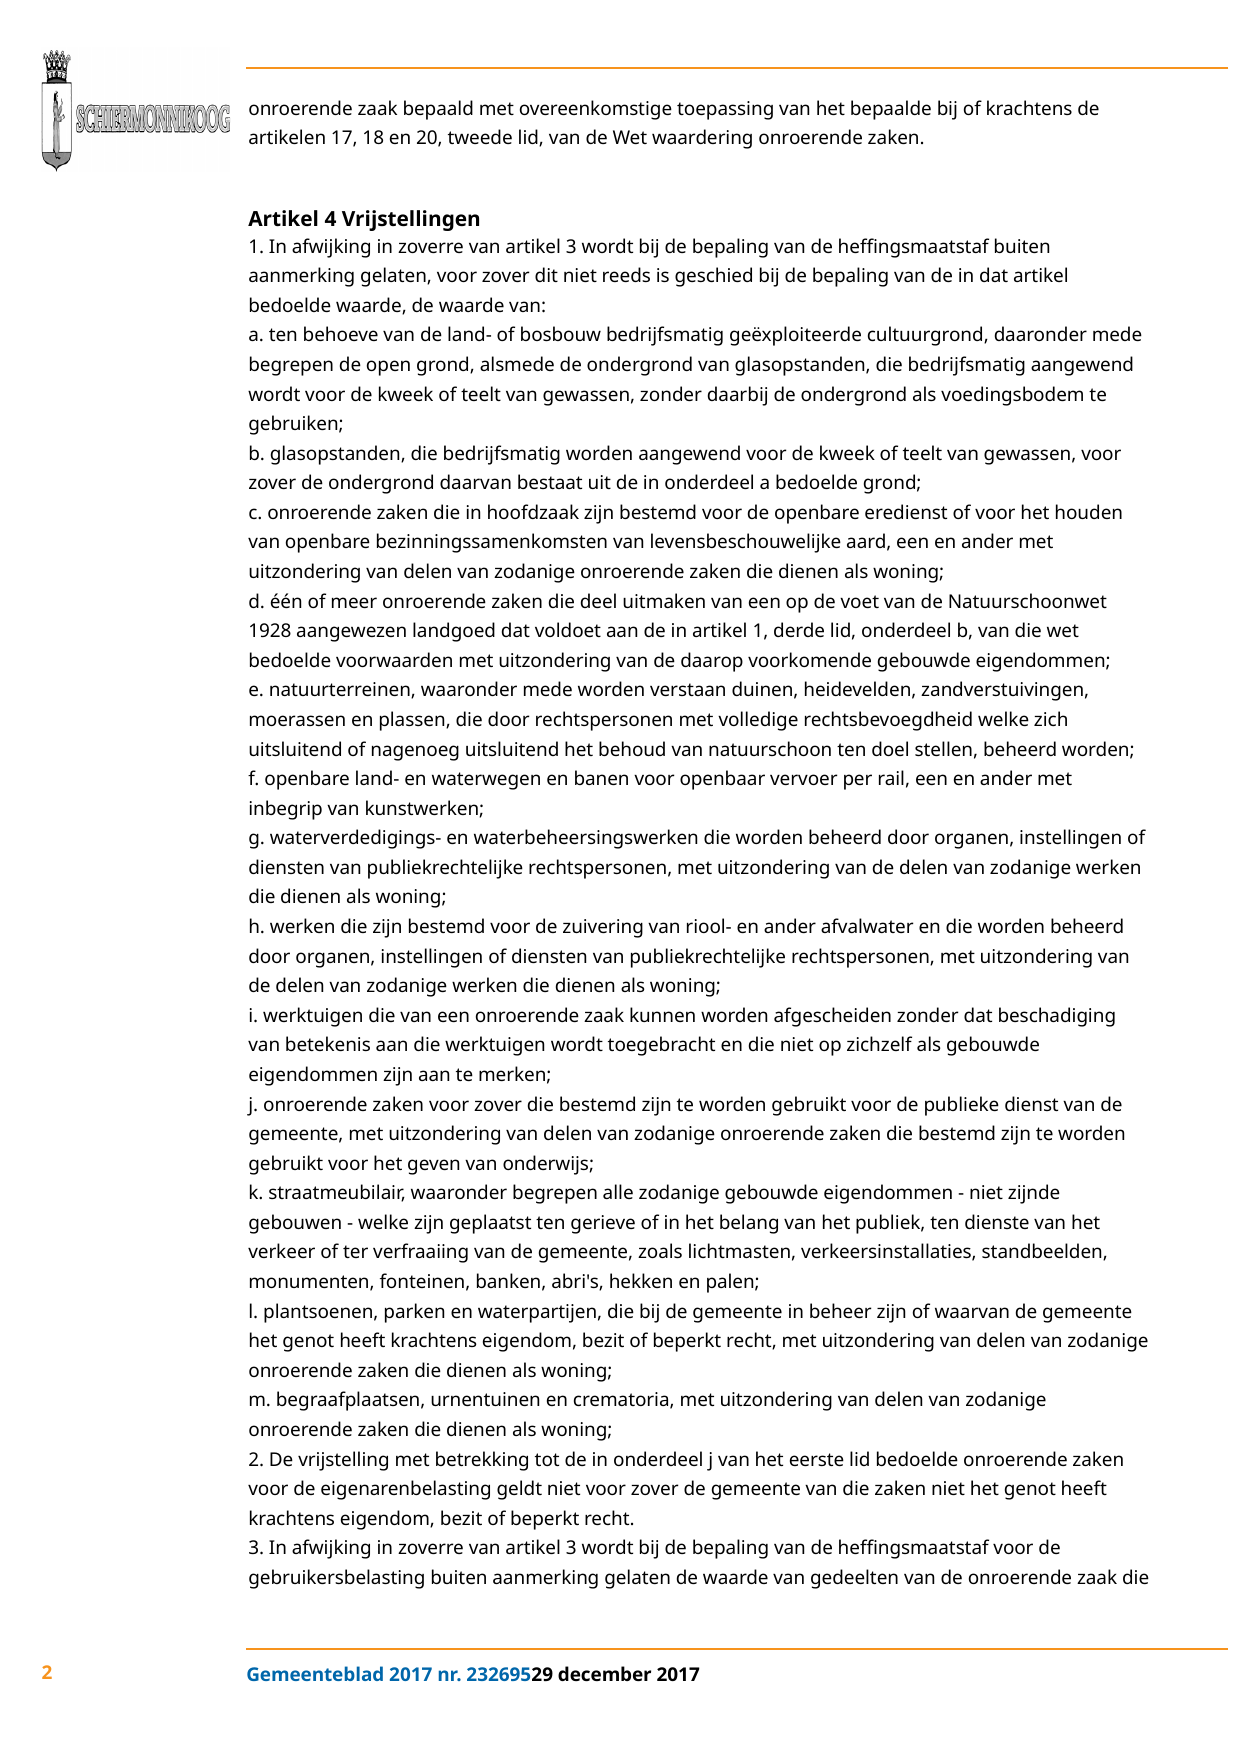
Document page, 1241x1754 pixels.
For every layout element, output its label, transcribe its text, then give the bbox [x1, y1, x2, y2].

text k. straatmeubilair, waaronder begrepen alle zodanige gebouwde eigendommen - niet zijnde gebouwen - welke zijn geplaatst ten gerieve of in het belang van het publiek, ten dienste van het verkeer of ter verfraaiing van de gemeente, zoals lichtmasten, verkeersinstallaties, standbeelden, monumenten, fonteinen, banken, abri's, hekken en palen; [248, 1179, 1152, 1294]
text f. openbare land- en waterwegen en banen voor openbaar vervoer per rail, een en ander met inbegrip van kunstwerken; [248, 765, 1152, 821]
text d. één of meer onroerende zaken die deel uitmaken van een op de voet van de Natuurschoonwet 1928 aangewezen landgoed dat voldoet aan de in artikel 1, derde lid, onderdeel b, van die wet bedoelde voorwaarden met uitzondering van de daarop voorkomende gebouwde eigendommen; [248, 588, 1152, 673]
text 3. In afwijking in zoverre van artikel 3 wordt bij de bepaling van de heffingsmaatstaf voor de gebruikersbelasting buiten aanmerking gelaten de waarde van gedeelten van de onroerende zaak die [248, 1534, 1152, 1590]
text l. plantsoenen, parken en waterpartijen, die bij de gemeente in beheer zijn of waarvan de gemeente het genot heeft krachtens eigendom, bezit of beperkt recht, met uitzondering van delen van zodanige onroerende zaken die dienen als woning; [248, 1298, 1152, 1383]
picture [41, 47, 231, 172]
text b. glasopstanden, die bedrijfsmatig worden aangewend voor de kweek of teelt van gewassen, voor zover de ondergrond daarvan bestaat uit de in onderdeel a bedoelde grond; [248, 440, 1152, 495]
text 1. In afwijking in zoverre van artikel 3 wordt bij de bepaling van de heffingsmaatstaf buiten aanmerking gelaten, voor zover dit niet reeds is geschied bij de bepaling van de in dat artikel bedoelde waarde, de waarde van: [248, 233, 1152, 318]
text i. werktuigen die van een onroerende zaak kunnen worden afgescheiden zonder dat beschadiging van betekenis aan die werktuigen wordt toegebracht en die niet op zichzelf als gebouwde eigendommen zijn aan te merken; [248, 1002, 1152, 1087]
text onroerende zaak bepaald met overeenkomstige toepassing van het bepaalde bij of krachtens de artikelen 17, 18 en 20, tweede lid, van de Wet waardering onroerende zaken. [248, 95, 1152, 150]
text h. werken die zijn bestemd voor de zuivering van riool- en ander afvalwater en die worden beheerd door organen, instellingen of diensten van publiekrechtelijke rechtspersonen, met uitzondering van de delen van zodanige werken die dienen als woning; [248, 913, 1152, 998]
text c. onroerende zaken die in hoofdzaak zijn bestemd voor de openbare eredienst of voor het houden van openbare bezinningssamenkomsten van levensbeschouwelijke aard, een en ander met uitzondering van delen van zodanige onroerende zaken die dienen als woning; [248, 499, 1152, 584]
text g. waterverdedigings- en waterbeheersingswerken die worden beheerd door organen, instellingen of diensten van publiekrechtelijke rechtspersonen, met uitzondering van de delen van zodanige werken die dienen als woning; [248, 824, 1152, 909]
text 2. De vrijstelling met betrekking tot de in onderdeel j van het eerste lid bedoelde onroerende zaken voor de eigenarenbelasting geldt niet voor zover de gemeente van die zaken niet het genot heeft krachtens eigendom, bezit of beperkt recht. [248, 1446, 1152, 1531]
text a. ten behoeve van de land- of bosbouw bedrijfsmatig geëxploiteerde cultuurgrond, daaronder mede begrepen de open grond, alsmede de ondergrond van glasopstanden, die bedrijfsmatig aangewend wordt voor de kweek of teelt van gewassen, zonder daarbij de ondergrond als voedingsbodem te gebruiken; [248, 322, 1152, 436]
text e. natuurterreinen, waaronder mede worden verstaan duinen, heidevelden, zandverstuivingen, moerassen en plassen, die door rechtspersonen met volledige rechtsbevoegdheid welke zich uitsluitend of nagenoeg uitsluitend het behoud van natuurschoon ten doel stellen, beheerd worden; [248, 677, 1152, 761]
text j. onroerende zaken voor zover die bestemd zijn te worden gebruikt voor de publieke dienst van de gemeente, met uitzondering van delen van zodanige onroerende zaken die bestemd zijn te worden gebruikt voor het geven van onderwijs; [248, 1091, 1152, 1176]
text m. begraafplaatsen, urnentuinen en crematoria, met uitzondering van delen van zodanige onroerende zaken die dienen als woning; [248, 1387, 1152, 1442]
text Artikel 4 Vrijstellingen [248, 204, 1152, 233]
